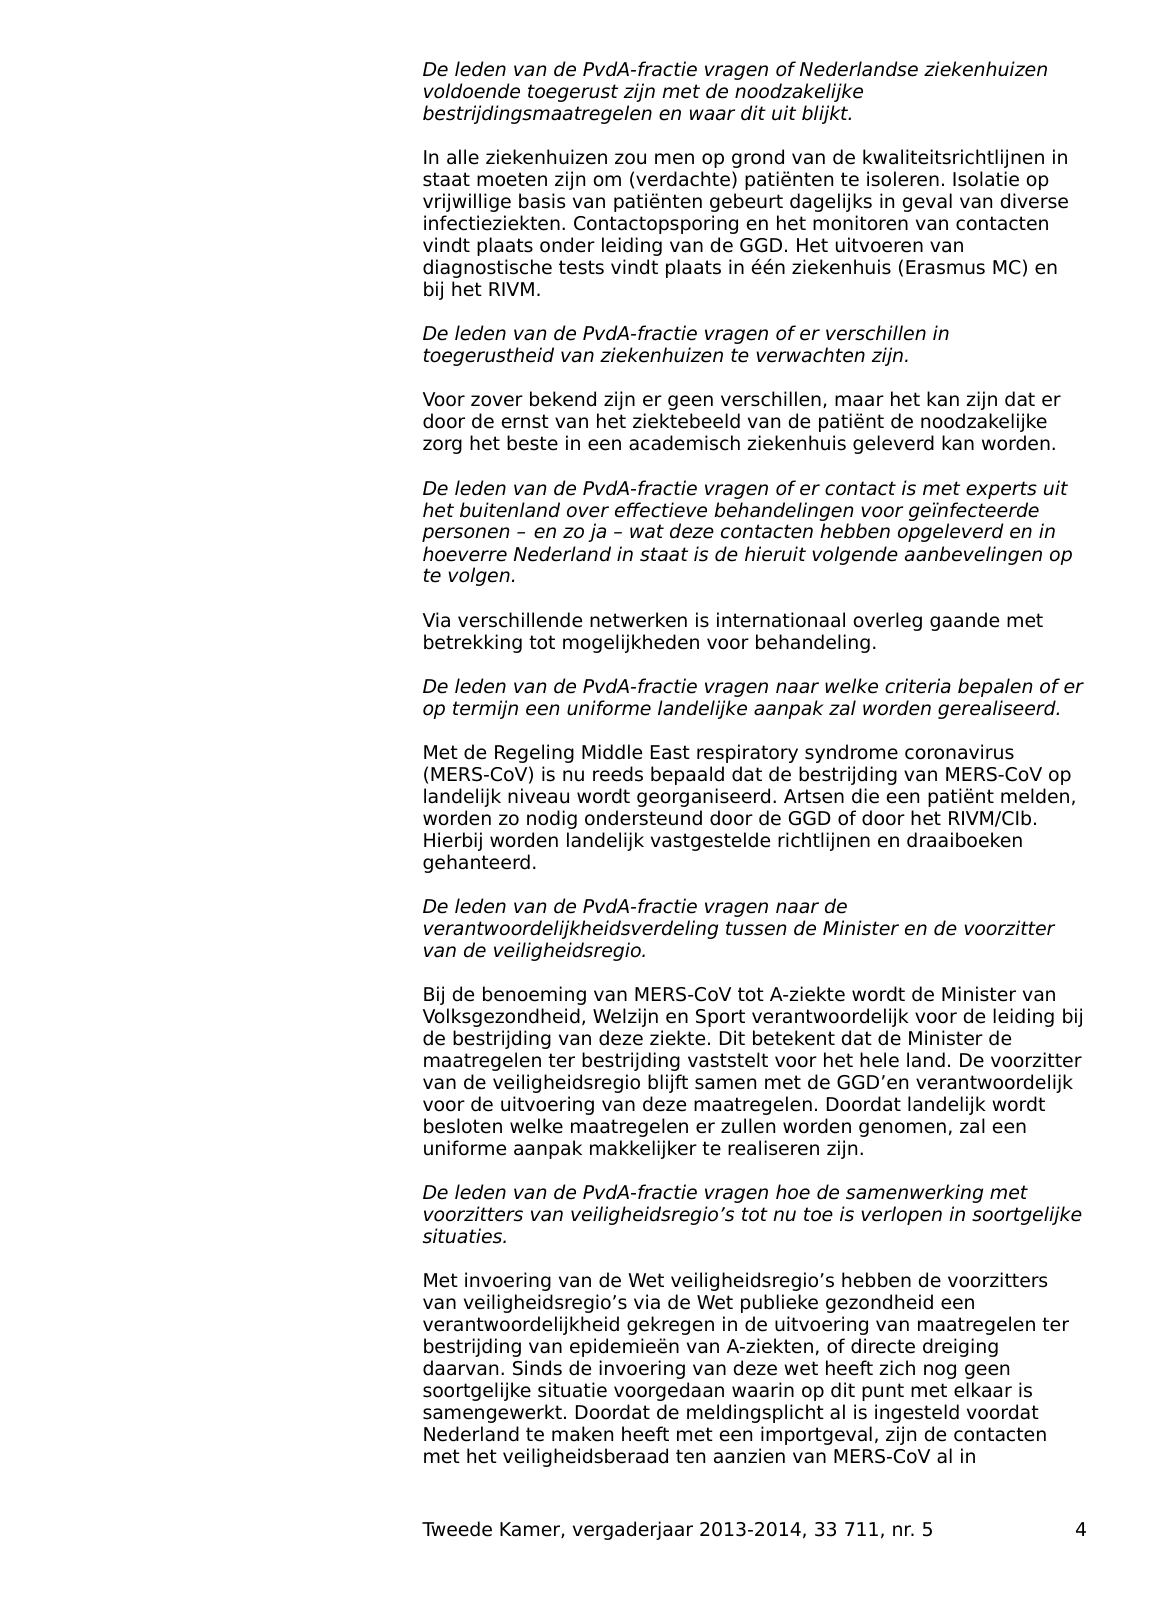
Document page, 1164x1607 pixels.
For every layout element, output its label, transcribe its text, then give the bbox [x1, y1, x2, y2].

text De leden van de PvdA-fractie vragen hoe de samenwerking met voorzitters van veiligheidsregio’s tot nu toe is verlopen in soortgelijke situaties. [422, 1182, 1087, 1248]
text Bij de benoeming van MERS-CoV tot A-ziekte wordt de Minister van Volksgezondheid, Welzijn en Sport verantwoordelijk voor de leiding bij de bestrijding van deze ziekte. Dit betekent dat de Minister de maatregelen ter bestrijding vaststelt voor het hele land. De voorzitter van de veiligheidsregio blijft samen met de GGD’en verantwoordelijk voor de uitvoering van deze maatregelen. Doordat landelijk wordt besloten welke maatregelen er zullen worden genomen, zal een uniforme aanpak makkelijker te realiseren zijn. [422, 984, 1087, 1160]
text De leden van de PvdA-fractie vragen of Nederlandse ziekenhuizen voldoende toegerust zijn met de noodzakelijke bestrijdingsmaatregelen en waar dit uit blijkt. [422, 59, 1087, 125]
text In alle ziekenhuizen zou men op grond van de kwaliteitsrichtlijnen in staat moeten zijn om (verdachte) patiënten te isoleren. Isolatie op vrijwillige basis van patiënten gebeurt dagelijks in geval van diverse infectieziekten. Contactopsporing en het monitoren van contacten vindt plaats onder leiding van de GGD. Het uitvoeren van diagnostische tests vindt plaats in één ziekenhuis (Erasmus MC) en bij het RIVM. [422, 147, 1087, 301]
text De leden van de PvdA-fractie vragen of er contact is met experts uit het buitenland over effectieve behandelingen voor geïnfecteerde personen – en zo ja – wat deze contacten hebben opgeleverd en in hoeverre Nederland in staat is de hieruit volgende aanbevelingen op te volgen. [422, 477, 1087, 587]
text De leden van de PvdA-fractie vragen naar de verantwoordelijkheidsverdeling tussen de Minister en de voorzitter van de veiligheidsregio. [422, 896, 1087, 962]
text De leden van de PvdA-fractie vragen of er verschillen in toegerustheid van ziekenhuizen te verwachten zijn. [422, 323, 1087, 367]
text De leden van de PvdA-fractie vragen naar welke criteria bepalen of er op termijn een uniforme landelijke aanpak zal worden gerealiseerd. [422, 676, 1087, 720]
text Voor zover bekend zijn er geen verschillen, maar het kan zijn dat er door de ernst van het ziektebeeld van de patiënt de noodzakelijke zorg het beste in een academisch ziekenhuis geleverd kan worden. [422, 389, 1087, 455]
text Met de Regeling Middle East respiratory syndrome coronavirus (MERS-CoV) is nu reeds bepaald dat de bestrijding van MERS-CoV op landelijk niveau wordt georganiseerd. Artsen die een patiënt melden, worden zo nodig ondersteund door de GGD of door het RIVM/CIb. Hierbij worden landelijk vastgestelde richtlijnen en draaiboeken gehanteerd. [422, 742, 1087, 874]
text Met invoering van de Wet veiligheidsregio’s hebben de voorzitters van veiligheidsregio’s via de Wet publieke gezondheid een verantwoordelijkheid gekregen in de uitvoering van maatregelen ter bestrijding van epidemieën van A-ziekten, of directe dreiging daarvan. Sinds de invoering van deze wet heeft zich nog geen soortgelijke situatie voorgedaan waarin op dit punt met elkaar is samengewerkt. Doordat de meldingsplicht al is ingesteld voordat Nederland te maken heeft met een importgeval, zijn de contacten met het veiligheidsberaad ten aanzien van MERS-CoV al in [422, 1270, 1087, 1468]
text Via verschillende netwerken is internationaal overleg gaande met betrekking tot mogelijkheden voor behandeling. [422, 609, 1087, 653]
